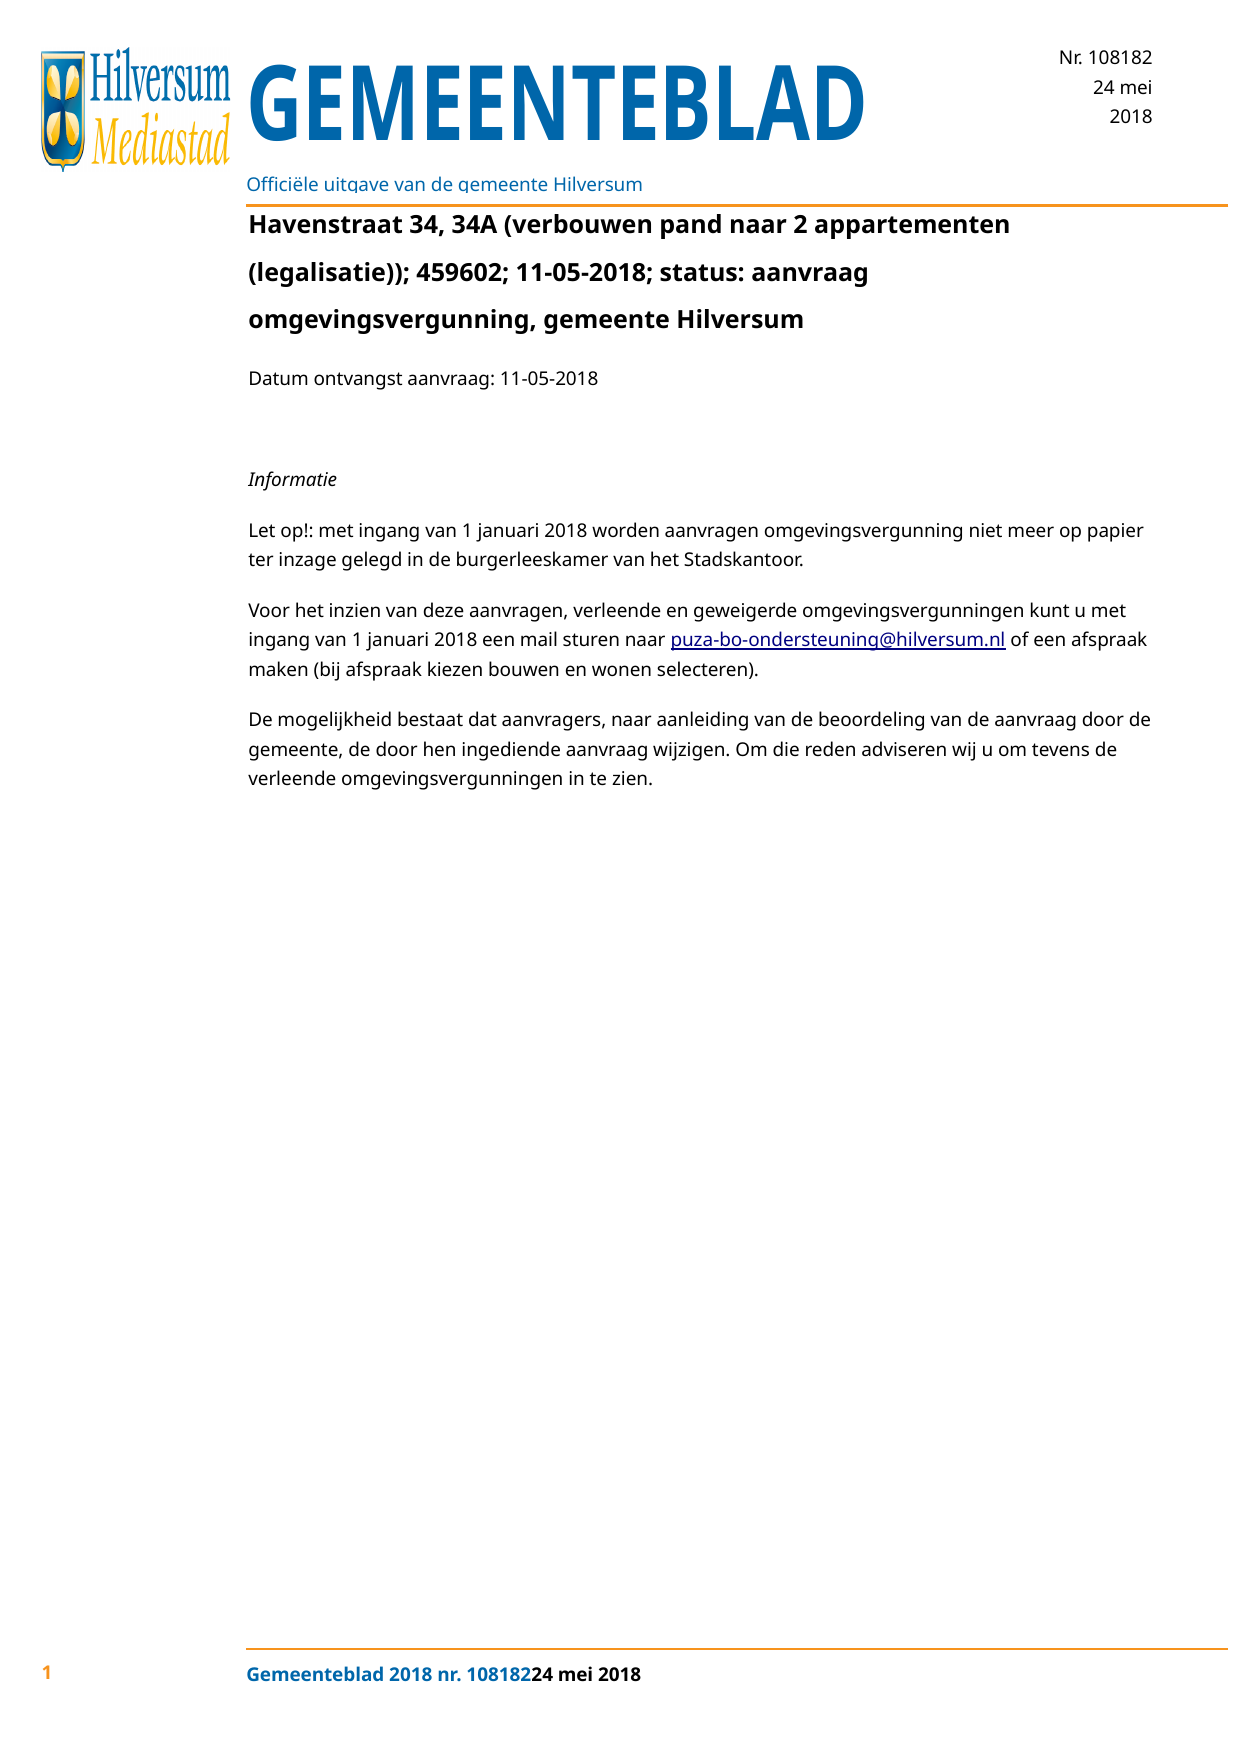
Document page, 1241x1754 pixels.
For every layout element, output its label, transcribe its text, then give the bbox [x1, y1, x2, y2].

text Informatie [248, 466, 1152, 492]
text De mogelijkheid bestaat dat aanvragers, naar aanleiding van de beoordeling van de aanvraag door de gemeente, de door hen ingediende aanvraag wijzigen. Om die reden adviseren wij u om tevens de verleende omgevingsvergunningen in te zien. [248, 706, 1152, 791]
text Let op!: met ingang van 1 januari 2018 worden aanvragen omgevingsvergunning niet meer op papier ter inzage gelegd in de burgerleeskamer van het Stadskantoor. [248, 517, 1152, 572]
text Datum ontvangst aanvraag: 11-05-2018 [248, 366, 1152, 391]
text Voor het inzien van deze aanvragen, verleende en geweigerde omgevingsvergunningen kunt u met ingang van 1 januari 2018 een mail sturen naar puza-bo-ondersteuning@hilversum.nl of een afspraak maken (bij afspraak kiezen bouwen en wonen selecteren). [248, 597, 1152, 682]
picture [41, 47, 231, 172]
text Havenstraat 34, 34A (verbouwen pand naar 2 appartementen (legalisatie)); 459602; 11-05-2018; status: aanvraag omgevingsvergunning, gemeente Hilversum [248, 207, 1152, 336]
